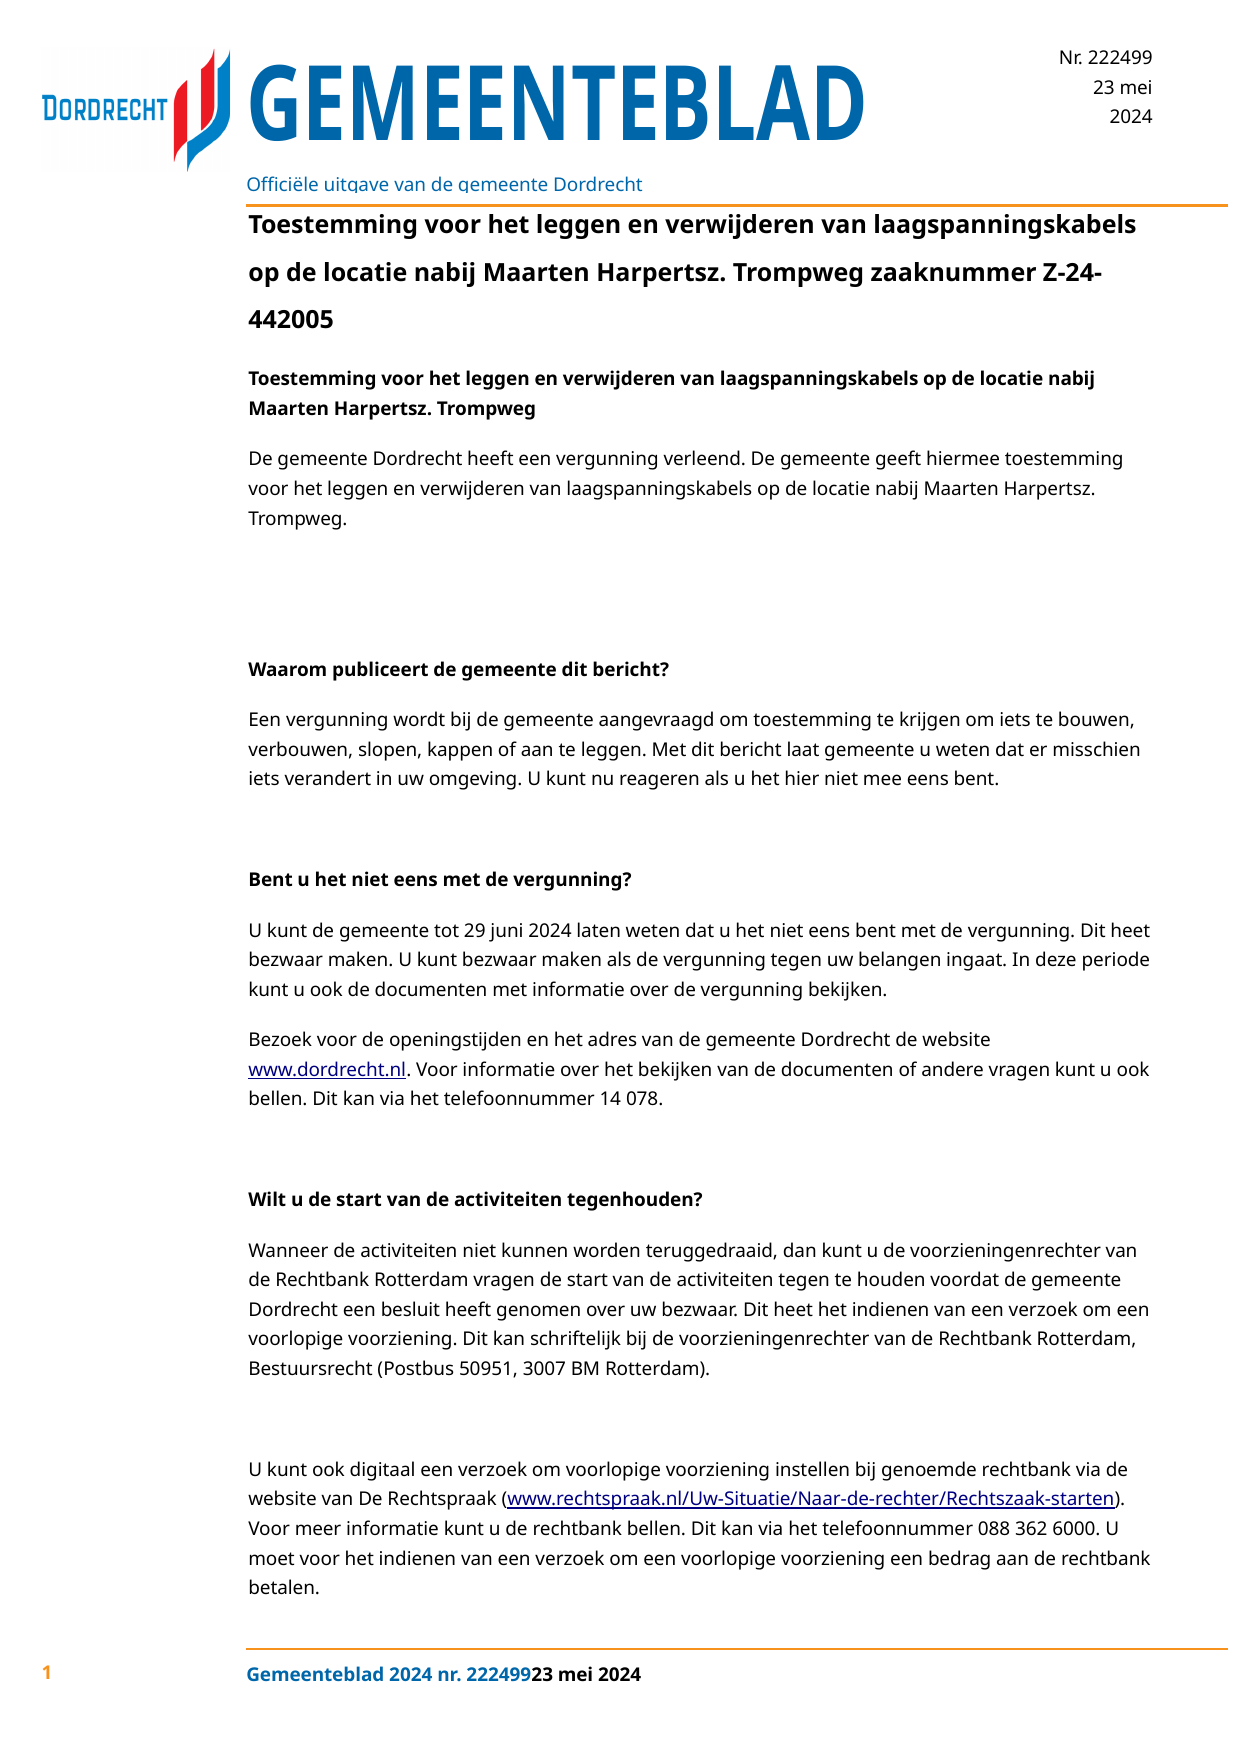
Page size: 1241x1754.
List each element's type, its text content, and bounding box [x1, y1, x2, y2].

text Wilt u de start van de activiteiten tegenhouden? [248, 1186, 1152, 1212]
text Waarom publiceert de gemeente dit bericht? [248, 656, 1152, 682]
text Toestemming voor het leggen en verwijderen van laagspanningskabels op de locatie nabij Maarten Harpertsz. Trompweg [248, 366, 1152, 421]
text U kunt de gemeente tot 29 juni 2024 laten weten dat u het niet eens bent met de vergunning. Dit heet bezwaar maken. U kunt bezwaar maken als de vergunning tegen uw belangen ingaat. In deze periode kunt u ook de documenten met informatie over de vergunning bekijken. [248, 917, 1152, 1002]
text Wanneer de activiteiten niet kunnen worden teruggedraaid, dan kunt u de voorzieningenrechter van de Rechtbank Rotterdam vragen de start van de activiteiten tegen te houden voordat de gemeente Dordrecht een besluit heeft genomen over uw bezwaar. Dit heet het indienen van een verzoek om een voorlopige voorziening. Dit kan schriftelijk bij de voorzieningenrechter van de Rechtbank Rotterdam, Bestuursrecht (Postbus 50951, 3007 BM Rotterdam). [248, 1237, 1152, 1381]
text Een vergunning wordt bij de gemeente aangevraagd om toestemming te krijgen om iets te bouwen, verbouwen, slopen, kappen of aan te leggen. Met dit bericht laat gemeente u weten dat er misschien iets verandert in uw omgeving. U kunt nu reageren als u het hier niet mee eens bent. [248, 706, 1152, 791]
text Bent u het niet eens met de vergunning? [248, 866, 1152, 892]
text Bezoek voor de openingstijden en het adres van de gemeente Dordrecht de website www.dordrecht.nl. Voor informatie over het bekijken van de documenten of andere vragen kunt u ook bellen. Dit kan via het telefoonnummer 14 078. [248, 1026, 1152, 1111]
text Toestemming voor het leggen en verwijderen van laagspanningskabels op de locatie nabij Maarten Harpertsz. Trompweg zaaknummer Z-24-442005 [248, 207, 1152, 336]
text U kunt ook digitaal een verzoek om voorlopige voorziening instellen bij genoemde rechtbank via de website van De Rechtspraak (www.rechtspraak.nl/Uw-Situatie/Naar-de-rechter/Rechtszaak-starten). Voor meer informatie kunt u de rechtbank bellen. Dit kan via het telefoonnummer 088 362 6000. U moet voor het indienen van een verzoek om een voorlopige voorziening een bedrag aan de rechtbank betalen. [248, 1456, 1152, 1600]
text De gemeente Dordrecht heeft een vergunning verleend. De gemeente geeft hiermee toestemming voor het leggen en verwijderen van laagspanningskabels op de locatie nabij Maarten Harpertsz. Trompweg. [248, 446, 1152, 530]
picture [41, 47, 231, 172]
